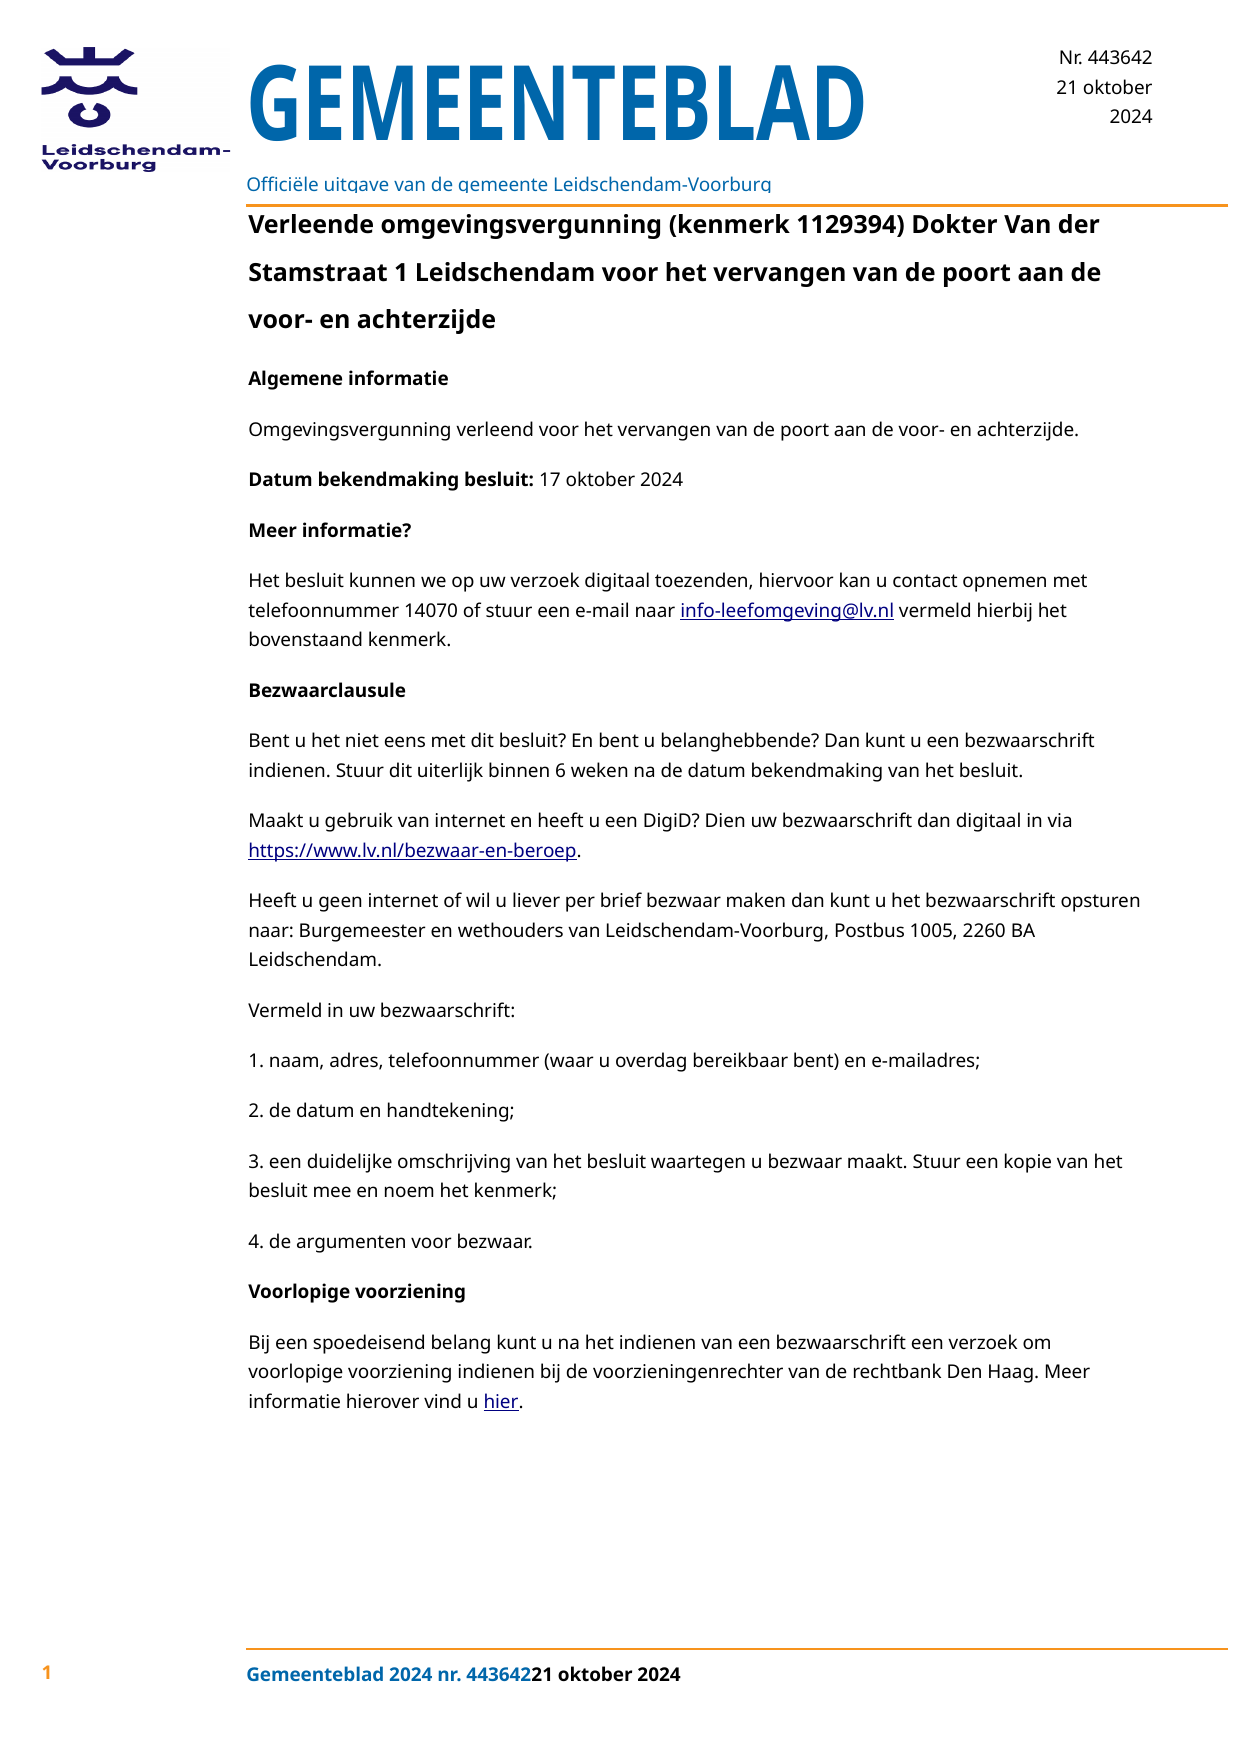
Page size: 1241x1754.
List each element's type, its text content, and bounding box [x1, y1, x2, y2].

text Bij een spoedeisend belang kunt u na het indienen van een bezwaarschrift een verzoek om voorlopige voorziening indienen bij de voorzieningenrechter van de rechtbank Den Haag. Meer informatie hierover vind u hier. [248, 1329, 1152, 1414]
text 2. de datum en handtekening; [248, 1098, 1152, 1123]
picture [41, 47, 231, 172]
text Bent u het niet eens met dit besluit? En bent u belanghebbende? Dan kunt u een bezwaarschrift indienen. Stuur dit uiterlijk binnen 6 weken na de datum bekendmaking van het besluit. [248, 727, 1152, 782]
text 3. een duidelijke omschrijving van het besluit waartegen u bezwaar maakt. Stuur een kopie van het besluit mee en noem het kenmerk; [248, 1148, 1152, 1203]
text 4. de argumenten voor bezwaar. [248, 1228, 1152, 1254]
text 1. naam, adres, telefoonnummer (waar u overdag bereikbaar bent) en e-mailadres; [248, 1047, 1152, 1073]
text Bezwaarclausule [248, 677, 1152, 702]
text Meer informatie? [248, 517, 1152, 542]
text Omgevingsvergunning verleend voor het vervangen van de poort aan de voor- en achterzijde. [248, 416, 1152, 442]
text Verleende omgevingsvergunning (kenmerk 1129394) Dokter Van der Stamstraat 1 Leidschendam voor het vervangen van de poort aan de voor- en achterzijde [248, 207, 1152, 336]
text Maakt u gebruik van internet en heeft u een DigiD? Dien uw bezwaarschrift dan digitaal in via https://www.lv.nl/bezwaar-en-beroep. [248, 807, 1152, 862]
text Het besluit kunnen we op uw verzoek digitaal toezenden, hiervoor kan u contact opnemen met telefoonnummer 14070 of stuur een e-mail naar info-leefomgeving@lv.nl vermeld hierbij het bovenstaand kenmerk. [248, 567, 1152, 652]
text Vermeld in uw bezwaarschrift: [248, 997, 1152, 1022]
text Algemene informatie [248, 366, 1152, 391]
text Datum bekendmaking besluit: 17 oktober 2024 [248, 466, 1152, 492]
text Heeft u geen internet of wil u liever per brief bezwaar maken dan kunt u het bezwaarschrift opsturen naar: Burgemeester en wethouders van Leidschendam-Voorburg, Postbus 1005, 2260 BA Leidschendam. [248, 887, 1152, 972]
text Voorlopige voorziening [248, 1278, 1152, 1304]
